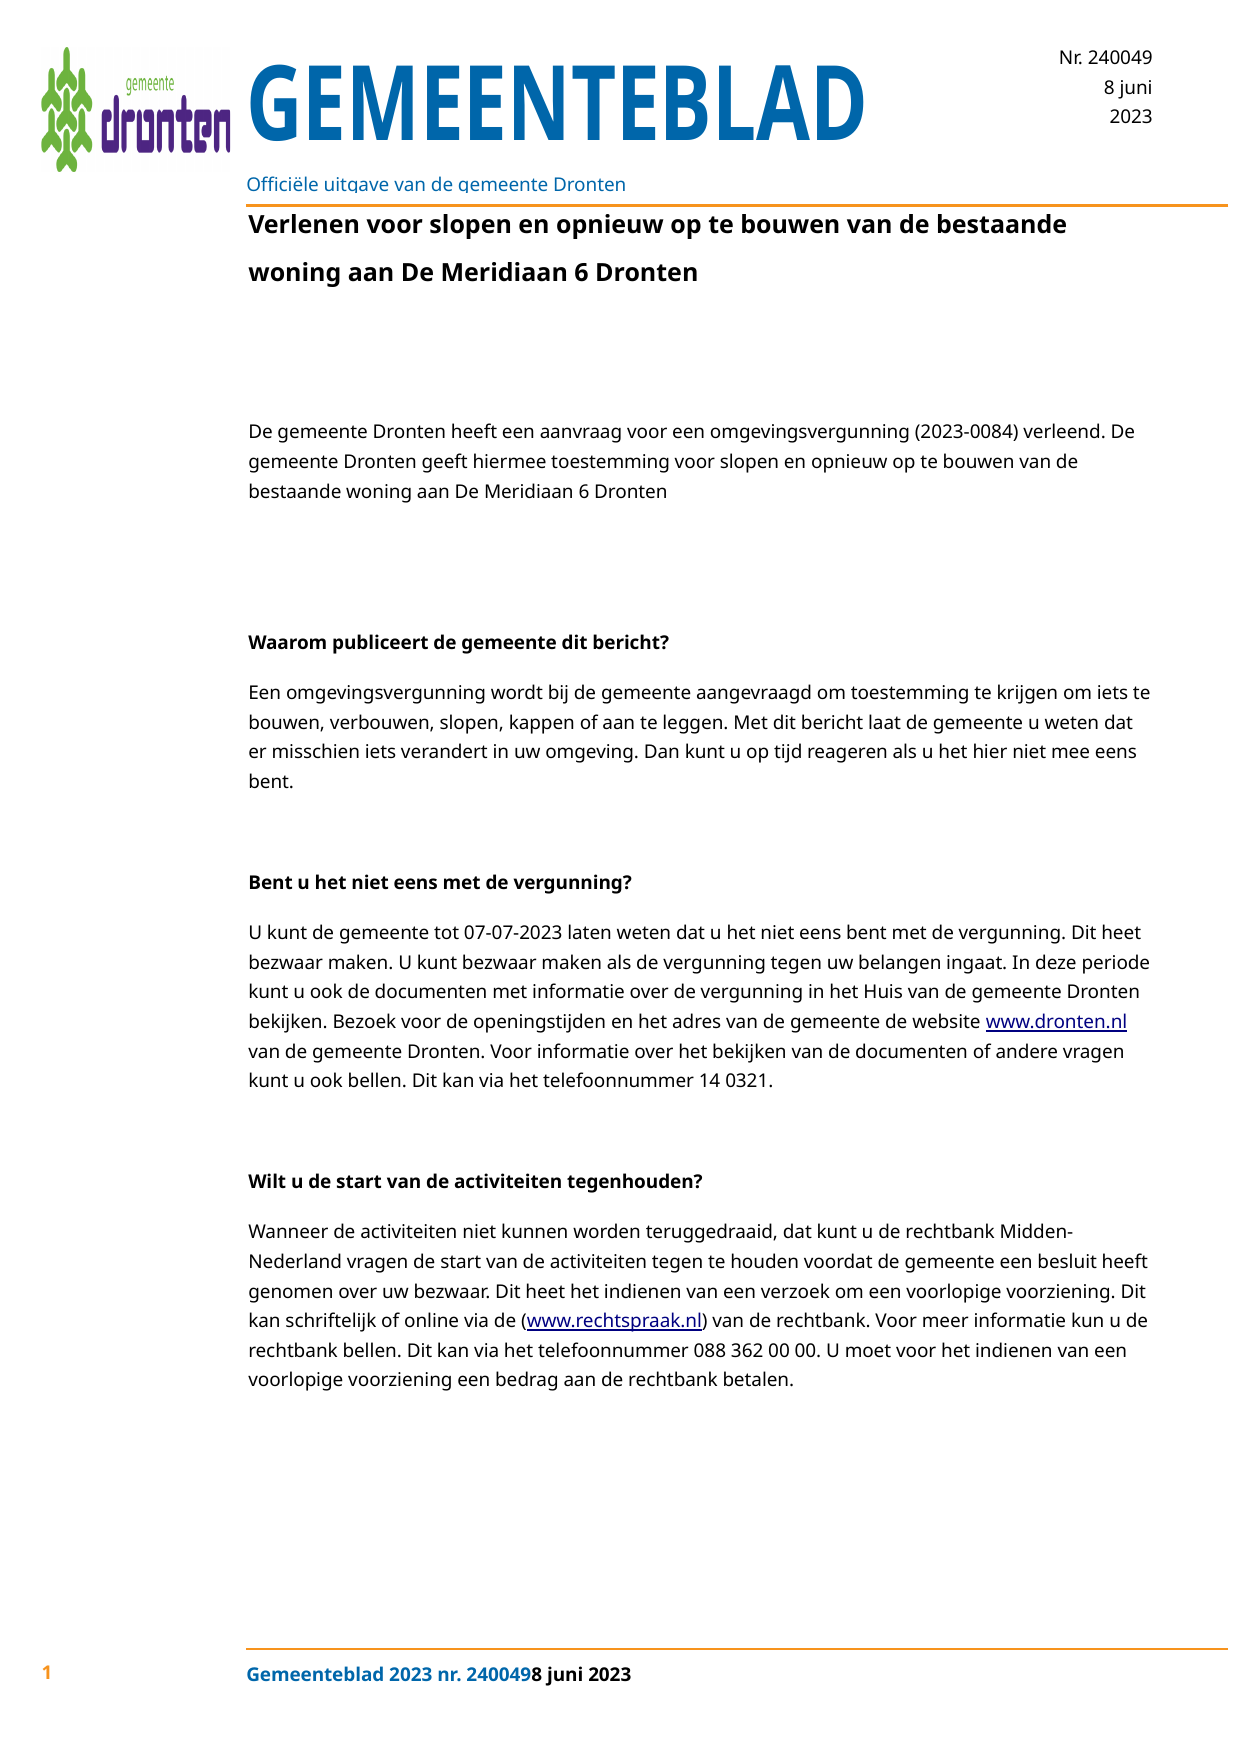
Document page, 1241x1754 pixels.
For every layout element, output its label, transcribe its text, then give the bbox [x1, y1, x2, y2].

text Wanneer de activiteiten niet kunnen worden teruggedraaid, dat kunt u de rechtbank Midden-Nederland vragen de start van de activiteiten tegen te houden voordat de gemeente een besluit heeft genomen over uw bezwaar. Dit heet het indienen van een verzoek om een voorlopige voorziening. Dit kan schriftelijk of online via de (www.rechtspraak.nl) van de rechtbank. Voor meer informatie kun u de rechtbank bellen. Dit kan via het telefoonnummer 088 362 00 00. U moet voor het indienen van een voorlopige voorziening een bedrag aan de rechtbank betalen. [248, 1219, 1152, 1392]
text Verlenen voor slopen en opnieuw op te bouwen van de bestaande woning aan De Meridiaan 6 Dronten [248, 207, 1152, 288]
text U kunt de gemeente tot 07-07-2023 laten weten dat u het niet eens bent met de vergunning. Dit heet bezwaar maken. U kunt bezwaar maken als de vergunning tegen uw belangen ingaat. In deze periode kunt u ook de documenten met informatie over de vergunning in het Huis van de gemeente Dronten bekijken. Bezoek voor de openingstijden en het adres van de gemeente de website www.dronten.nl van de gemeente Dronten. Voor informatie over het bekijken van de documenten of andere vragen kunt u ook bellen. Dit kan via het telefoonnummer 14 0321. [248, 919, 1152, 1093]
text Waarom publiceert de gemeente dit bericht? [248, 629, 1152, 655]
text Bent u het niet eens met de vergunning? [248, 869, 1152, 895]
text Wilt u de start van de activiteiten tegenhouden? [248, 1168, 1152, 1194]
text De gemeente Dronten heeft een aanvraag voor een omgevingsvergunning (2023-0084) verleend. De gemeente Dronten geeft hiermee toestemming voor slopen en opnieuw op te bouwen van de bestaande woning aan De Meridiaan 6 Dronten [248, 419, 1152, 504]
picture [41, 47, 231, 172]
text Een omgevingsvergunning wordt bij de gemeente aangevraagd om toestemming te krijgen om iets te bouwen, verbouwen, slopen, kappen of aan te leggen. Met dit bericht laat de gemeente u weten dat er misschien iets verandert in uw omgeving. Dan kunt u op tijd reageren als u het hier niet mee eens bent. [248, 679, 1152, 794]
